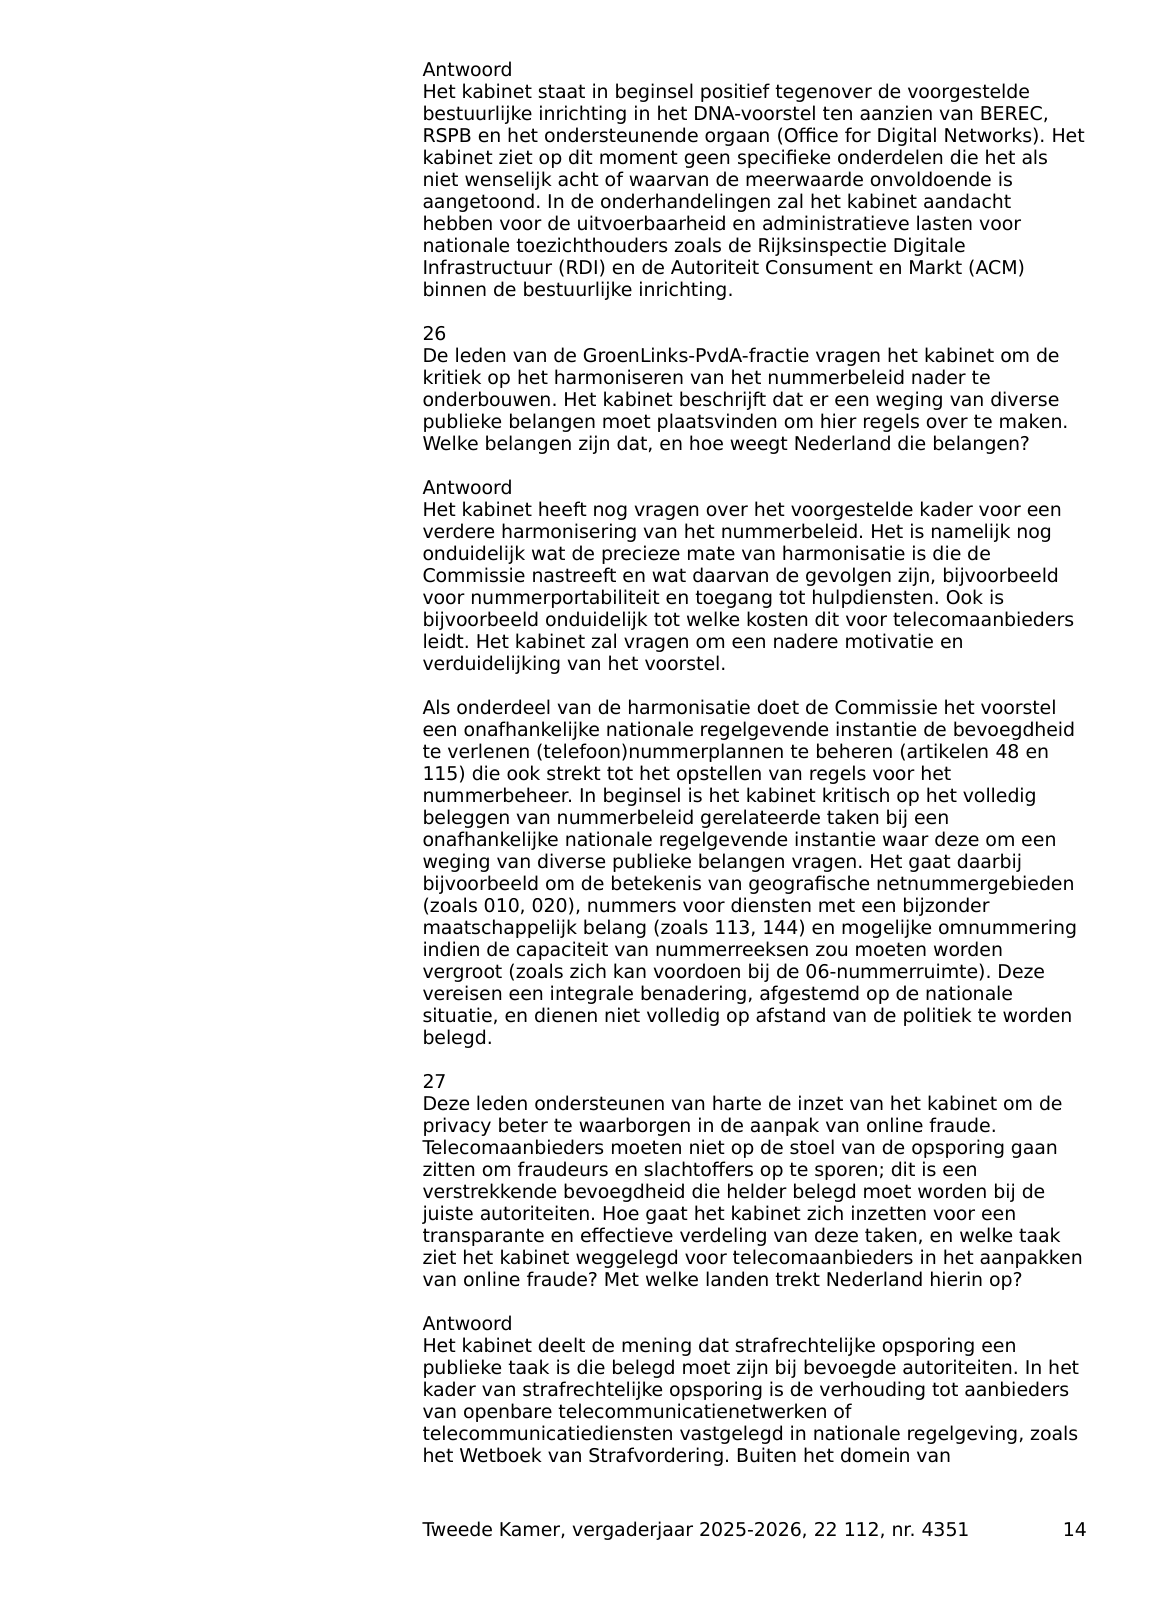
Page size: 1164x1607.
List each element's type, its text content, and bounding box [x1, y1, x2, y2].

text Antwoord [422, 59, 1087, 81]
text Deze leden ondersteunen van harte de inzet van het kabinet om de privacy beter te waarborgen in de aanpak van online fraude. Telecomaanbieders moeten niet op de stoel van de opsporing gaan zitten om fraudeurs en slachtoffers op te sporen; dit is een verstrekkende bevoegdheid die helder belegd moet worden bij de juiste autoriteiten. Hoe gaat het kabinet zich inzetten voor een transparante en effectieve verdeling van deze taken, en welke taak ziet het kabinet weggelegd voor telecomaanbieders in het aanpakken van online fraude? Met welke landen trekt Nederland hierin op? [422, 1093, 1087, 1291]
text Antwoord [422, 1313, 1087, 1335]
text Antwoord [422, 477, 1087, 499]
text 27 [422, 1071, 1087, 1093]
text Het kabinet heeft nog vragen over het voorgestelde kader voor een verdere harmonisering van het nummerbeleid. Het is namelijk nog onduidelijk wat de precieze mate van harmonisatie is die de Commissie nastreeft en wat daarvan de gevolgen zijn, bijvoorbeeld voor nummerportabiliteit en toegang tot hulpdiensten. Ook is bijvoorbeeld onduidelijk tot welke kosten dit voor telecomaanbieders leidt. Het kabinet zal vragen om een nadere motivatie en verduidelijking van het voorstel. [422, 499, 1087, 675]
text De leden van de GroenLinks-PvdA-fractie vragen het kabinet om de kritiek op het harmoniseren van het nummerbeleid nader te onderbouwen. Het kabinet beschrijft dat er een weging van diverse publieke belangen moet plaatsvinden om hier regels over te maken. Welke belangen zijn dat, en hoe weegt Nederland die belangen? [422, 345, 1087, 455]
text 26 [422, 323, 1087, 345]
text Het kabinet deelt de mening dat strafrechtelijke opsporing een publieke taak is die belegd moet zijn bij bevoegde autoriteiten. In het kader van strafrechtelijke opsporing is de verhouding tot aanbieders van openbare telecommunicatienetwerken of telecommunicatiediensten vastgelegd in nationale regelgeving, zoals het Wetboek van Strafvordering. Buiten het domein van [422, 1335, 1087, 1467]
text Het kabinet staat in beginsel positief tegenover de voorgestelde bestuurlijke inrichting in het DNA-voorstel ten aanzien van BEREC, RSPB en het ondersteunende orgaan (Office for Digital Networks). Het kabinet ziet op dit moment geen specifieke onderdelen die het als niet wenselijk acht of waarvan de meerwaarde onvoldoende is aangetoond. In de onderhandelingen zal het kabinet aandacht hebben voor de uitvoerbaarheid en administratieve lasten voor nationale toezichthouders zoals de Rijksinspectie Digitale Infrastructuur (RDI) en de Autoriteit Consument en Markt (ACM) binnen de bestuurlijke inrichting. [422, 81, 1087, 301]
text Als onderdeel van de harmonisatie doet de Commissie het voorstel een onafhankelijke nationale regelgevende instantie de bevoegdheid te verlenen (telefoon)nummerplannen te beheren (artikelen 48 en 115) die ook strekt tot het opstellen van regels voor het nummerbeheer. In beginsel is het kabinet kritisch op het volledig beleggen van nummerbeleid gerelateerde taken bij een onafhankelijke nationale regelgevende instantie waar deze om een weging van diverse publieke belangen vragen. Het gaat daarbij bijvoorbeeld om de betekenis van geografische netnummergebieden (zoals 010, 020), nummers voor diensten met een bijzonder maatschappelijk belang (zoals 113, 144) en mogelijke omnummering indien de capaciteit van nummerreeksen zou moeten worden vergroot (zoals zich kan voordoen bij de 06-nummerruimte). Deze vereisen een integrale benadering, afgestemd op de nationale situatie, en dienen niet volledig op afstand van de politiek te worden belegd. [422, 697, 1087, 1049]
